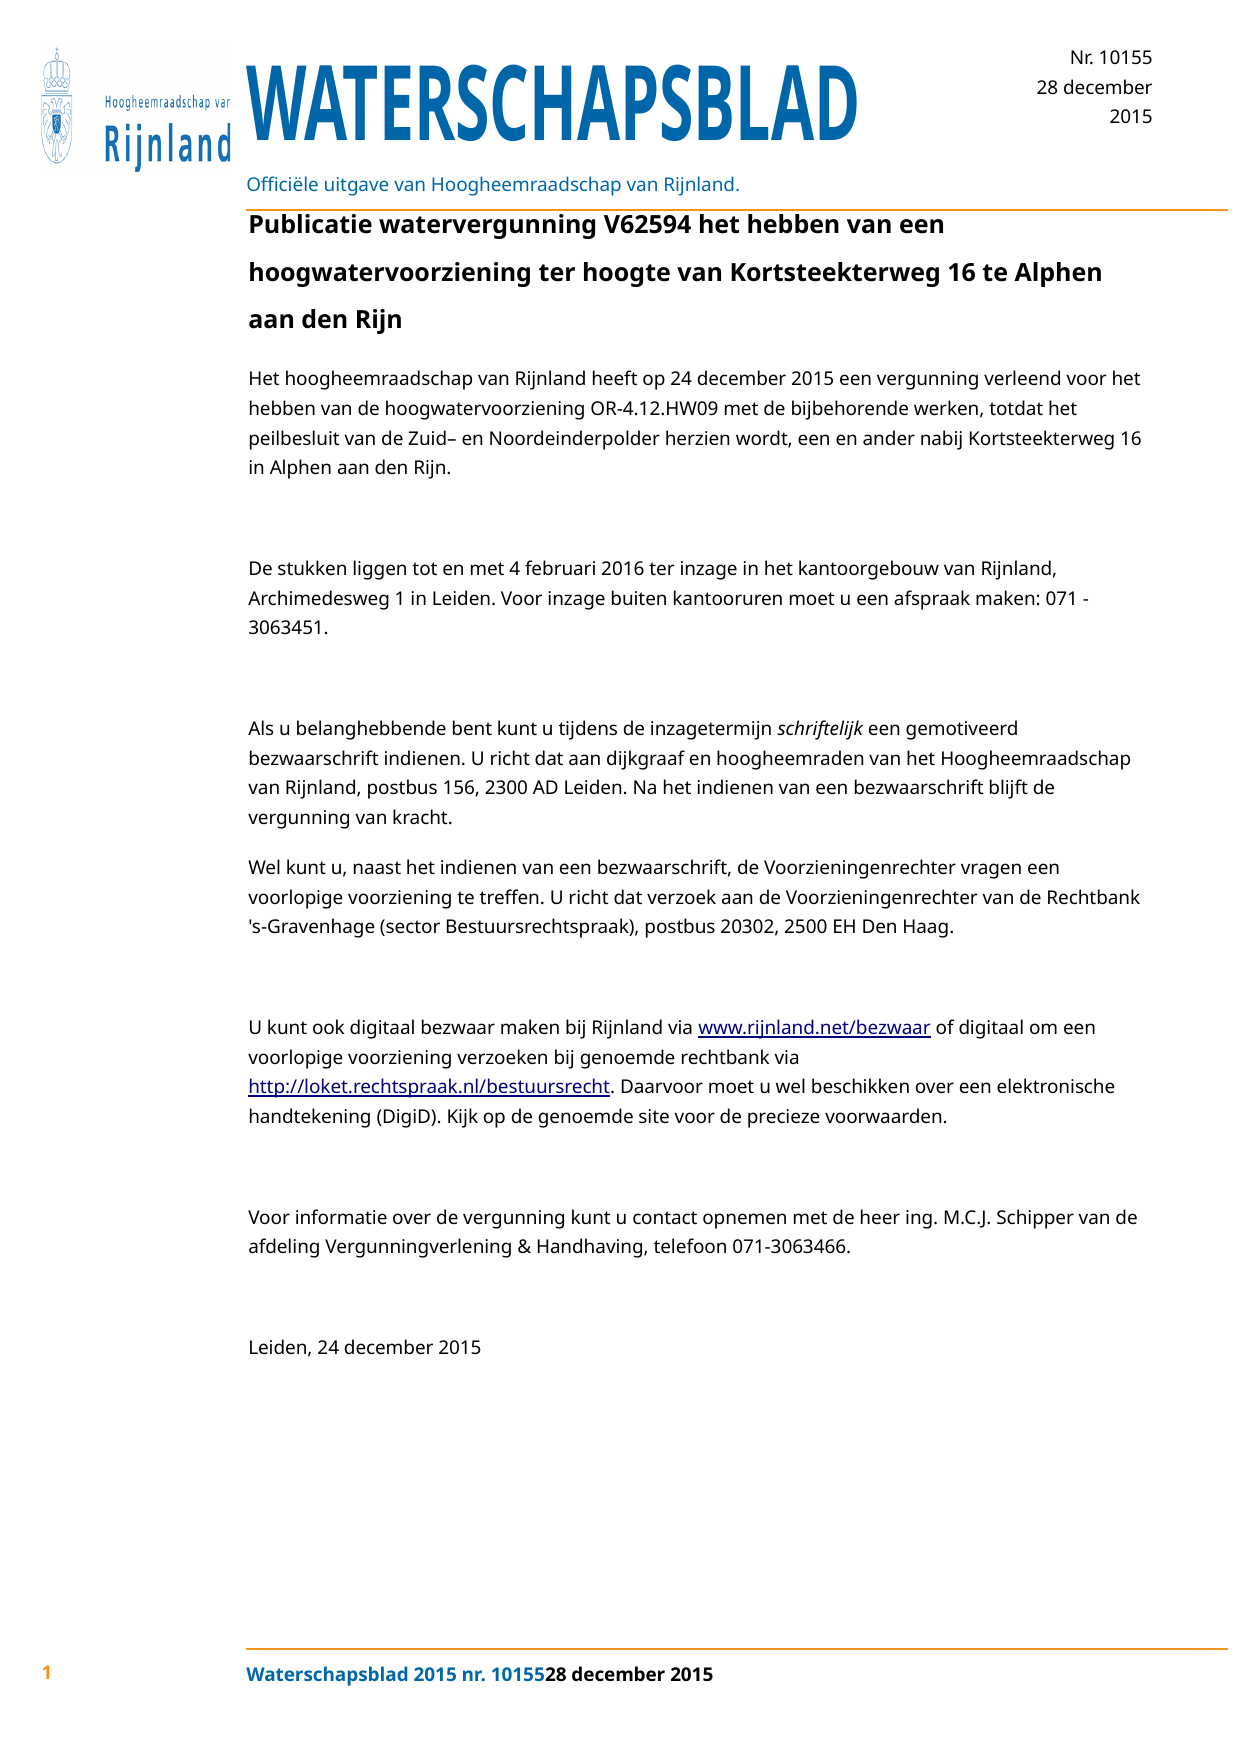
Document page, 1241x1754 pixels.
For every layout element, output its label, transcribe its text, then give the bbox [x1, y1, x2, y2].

text U kunt ook digitaal bezwaar maken bij Rijnland via www.rijnland.net/bezwaar of digitaal om een voorlopige voorziening verzoeken bij genoemde rechtbank via http://loket.rechtspraak.nl/bestuursrecht. Daarvoor moet u wel beschikken over een elektronische handtekening (DigiD). Kijk op de genoemde site voor de precieze voorwaarden. [248, 1014, 1152, 1129]
text Leiden, 24 december 2015 [248, 1334, 1152, 1360]
text Publicatie watervergunning V62594 het hebben van een hoogwatervoorziening ter hoogte van Kortsteekterweg 16 te Alphen aan den Rijn [248, 211, 1152, 336]
text Als u belanghebbende bent kunt u tijdens de inzagetermijn schriftelijk een gemotiveerd bezwaarschrift indienen. U richt dat aan dijkgraaf en hoogheemraden van het Hoogheemraadschap van Rijnland, postbus 156, 2300 AD Leiden. Na het indienen van een bezwaarschrift blijft de vergunning van kracht. [248, 715, 1152, 829]
picture [41, 47, 231, 172]
text Voor informatie over de vergunning kunt u contact opnemen met de heer ing. M.C.J. Schipper van de afdeling Vergunningverlening & Handhaving, telefoon 071-3063466. [248, 1204, 1152, 1259]
text De stukken liggen tot en met 4 februari 2016 ter inzage in het kantoorgebouw van Rijnland, Archimedesweg 1 in Leiden. Voor inzage buiten kantooruren moet u een afspraak maken: 071 - 3063451. [248, 555, 1152, 640]
text Wel kunt u, naast het indienen van een bezwaarschrift, de Voorzieningenrechter vragen een voorlopige voorziening te treffen. U richt dat verzoek aan de Voorzieningenrechter van de Rechtbank 's-Gravenhage (sector Bestuursrechtspraak), postbus 20302, 2500 EH Den Haag. [248, 854, 1152, 939]
text Het hoogheemraadschap van Rijnland heeft op 24 december 2015 een vergunning verleend voor het hebben van de hoogwatervoorziening OR-4.12.HW09 met de bijbehorende werken, totdat het peilbesluit van de Zuid– en Noordeinderpolder herzien wordt, een en ander nabij Kortsteekterweg 16 in Alphen aan den Rijn. [248, 366, 1152, 480]
